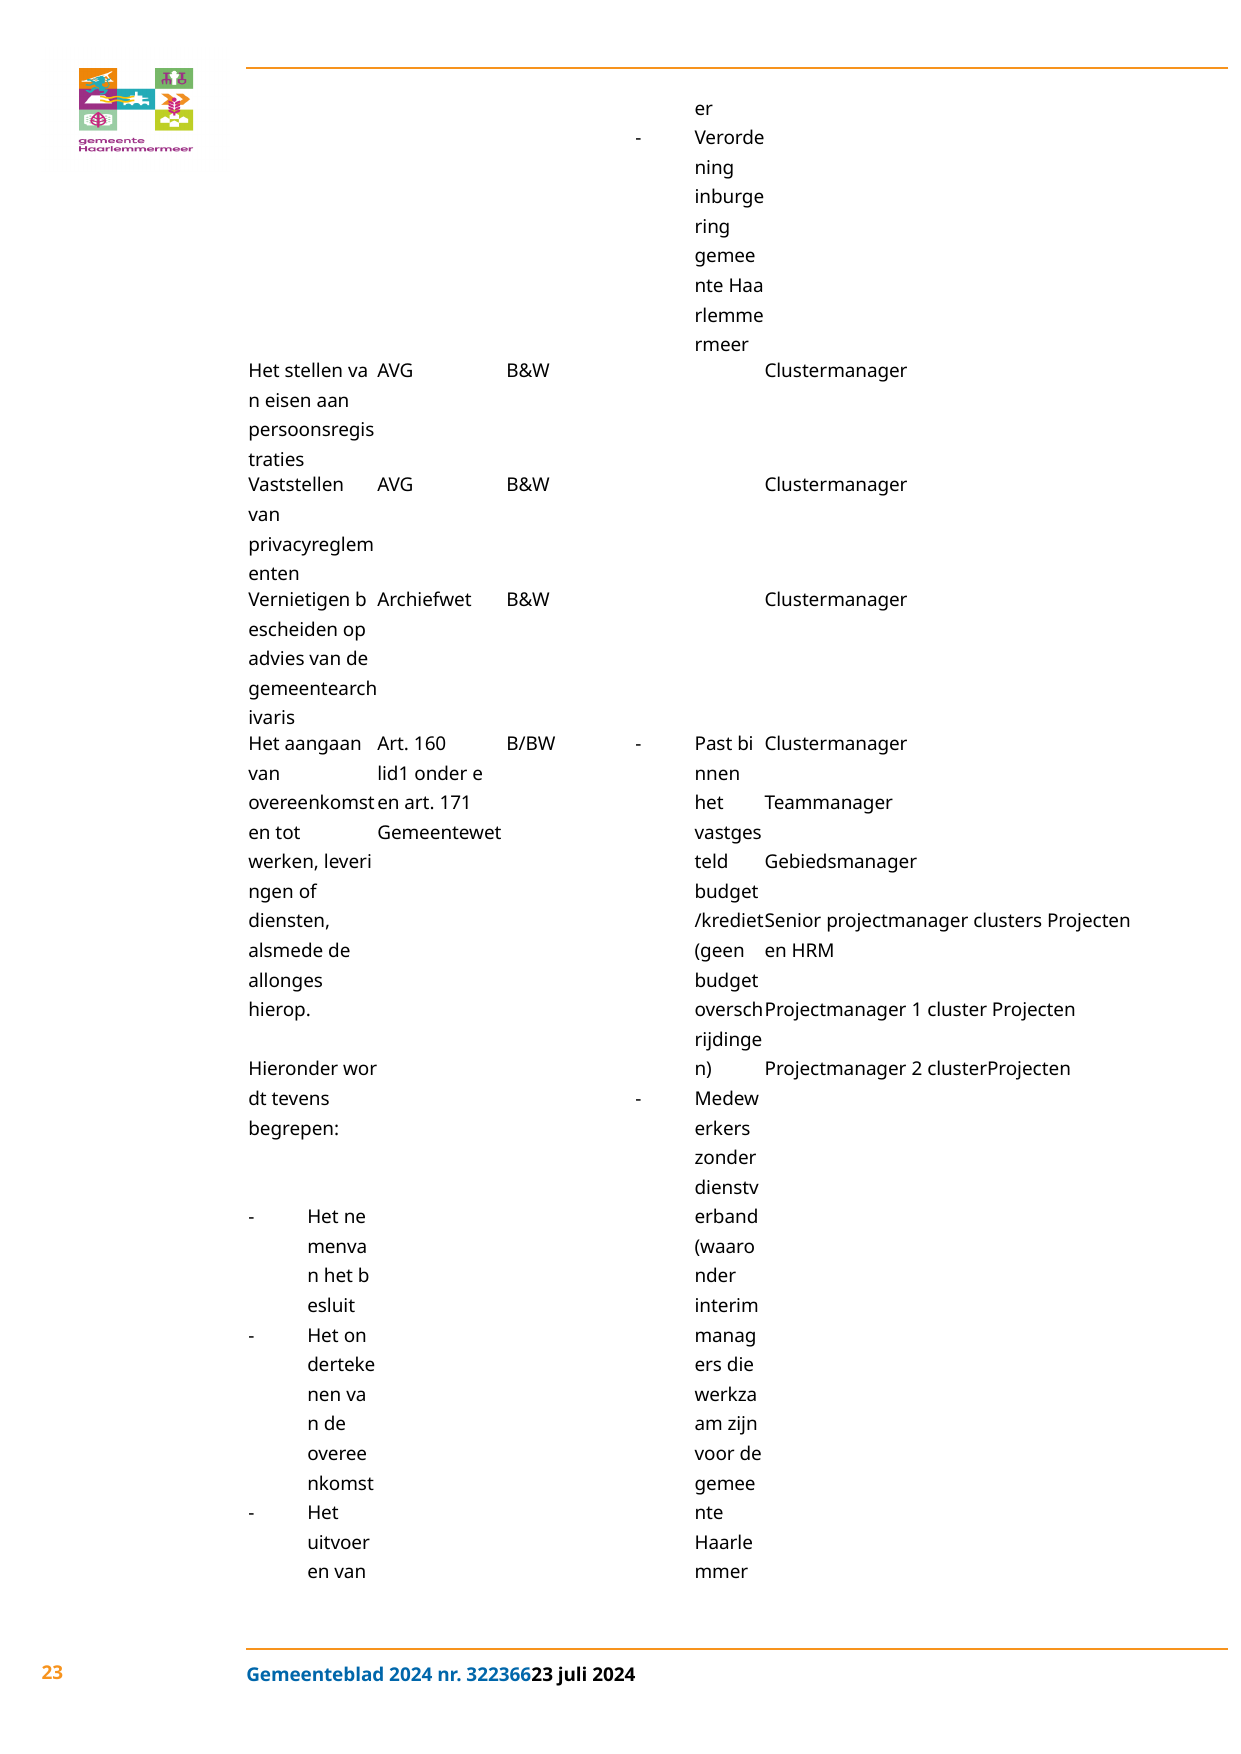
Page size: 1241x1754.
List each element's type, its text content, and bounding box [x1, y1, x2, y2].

table_cell Clustermanager [764, 472, 1152, 586]
table_cell Vaststellen van privacyreglementen [248, 472, 377, 586]
table_cell [635, 586, 764, 730]
table_cell AVG [377, 357, 506, 472]
table_cell Clustermanager [764, 357, 1152, 472]
table_cell [248, 95, 377, 357]
table_cell B&W [506, 357, 635, 472]
picture [41, 47, 231, 172]
table_cell Het stellen van eisen aan persoonsregistraties [248, 357, 377, 472]
table_cell [635, 472, 764, 586]
table_cell Het aangaan van overeenkomsten tot werken, leveringen of diensten, alsmede de allonges hierop. Hieronder wordt tevens begrepen: Het nemenvan het besluit Het ondertekenen van de overeenkomst Het uitvoeren van [248, 730, 377, 1584]
table_cell er Verordening inburgering gemeente Haarlemmermeer [635, 95, 764, 357]
table_cell [764, 95, 1152, 357]
table_cell Clustermanager [764, 586, 1152, 730]
table_cell Clustermanager Teammanager Gebiedsmanager Senior projectmanager clusters Projecten en HRM Projectmanager 1 cluster Projecten Projectmanager 2 clusterProjecten [764, 730, 1152, 1584]
table_cell Art. 160 lid1 onder e en art. 171 Gemeentewet [377, 730, 506, 1584]
table_cell [377, 95, 506, 357]
table_cell B&W [506, 586, 635, 730]
table_cell Past binnen het vastgesteld budget/krediet (geen budgetoverschrijdingen) Medewerkers zonder dienstverband (waaronder interimmanagers die werkzaam zijn voor de gemeente Haarlemmer [635, 730, 764, 1584]
table_cell B/BW [506, 730, 635, 1584]
table_cell [635, 357, 764, 472]
table_cell [506, 95, 635, 357]
table_cell Archiefwet [377, 586, 506, 730]
table_cell B&W [506, 472, 635, 586]
table_cell AVG [377, 472, 506, 586]
table_cell Vernietigen bescheiden op advies van de gemeentearchivaris [248, 586, 377, 730]
